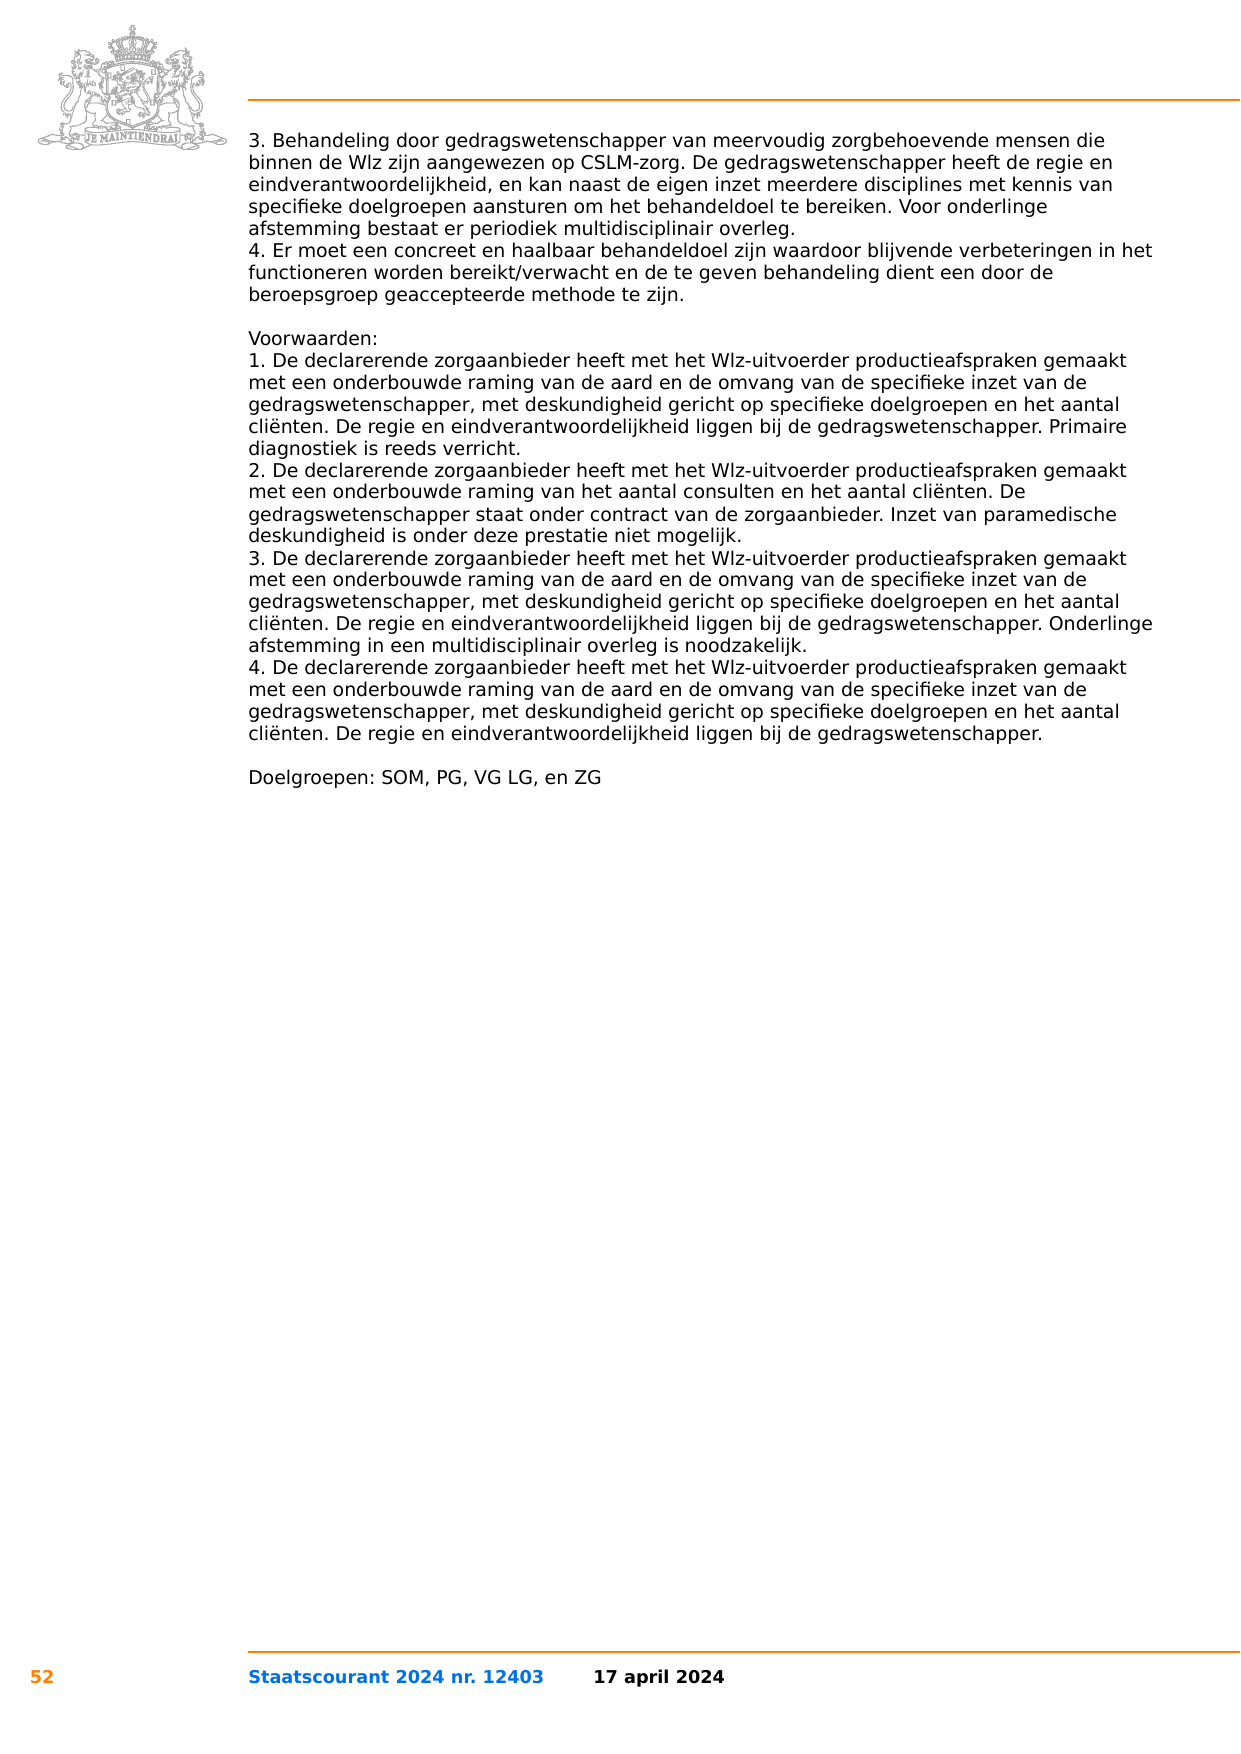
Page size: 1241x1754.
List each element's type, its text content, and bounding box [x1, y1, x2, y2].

picture [38, 25, 227, 150]
text 1. De declarerende zorgaanbieder heeft met het Wlz-uitvoerder productieafspraken gemaakt met een onderbouwde raming van de aard en de omvang van de specifieke inzet van de gedragswetenschapper, met deskundigheid gericht op specifieke doelgroepen en het aantal cliënten. De regie en eindverantwoordelijkheid liggen bij de gedragswetenschapper. Primaire diagnostiek is reeds verricht. [248, 349, 1163, 459]
text 2. De declarerende zorgaanbieder heeft met het Wlz-uitvoerder productieafspraken gemaakt met een onderbouwde raming van het aantal consulten en het aantal cliënten. De gedragswetenschapper staat onder contract van de zorgaanbieder. Inzet van paramedische deskundigheid is onder deze prestatie niet mogelijk. [248, 459, 1163, 547]
text Voorwaarden: [248, 328, 1163, 349]
text 4. De declarerende zorgaanbieder heeft met het Wlz-uitvoerder productieafspraken gemaakt met een onderbouwde raming van de aard en de omvang van de specifieke inzet van de gedragswetenschapper, met deskundigheid gericht op specifieke doelgroepen en het aantal cliënten. De regie en eindverantwoordelijkheid liggen bij de gedragswetenschapper. [248, 657, 1163, 745]
text 3. Behandeling door gedragswetenschapper van meervoudig zorgbehoevende mensen die binnen de Wlz zijn aangewezen op CSLM-zorg. De gedragswetenschapper heeft de regie en eindverantwoordelijkheid, en kan naast de eigen inzet meerdere disciplines met kennis van specifieke doelgroepen aansturen om het behandeldoel te bereiken. Voor onderlinge afstemming bestaat er periodiek multidisciplinair overleg. [248, 130, 1163, 240]
text 4. Er moet een concreet en haalbaar behandeldoel zijn waardoor blijvende verbeteringen in het functioneren worden bereikt/verwacht en de te geven behandeling dient een door de beroepsgroep geaccepteerde methode te zijn. [248, 240, 1163, 306]
text 3. De declarerende zorgaanbieder heeft met het Wlz-uitvoerder productieafspraken gemaakt met een onderbouwde raming van de aard en de omvang van de specifieke inzet van de gedragswetenschapper, met deskundigheid gericht op specifieke doelgroepen en het aantal cliënten. De regie en eindverantwoordelijkheid liggen bij de gedragswetenschapper. Onderlinge afstemming in een multidisciplinair overleg is noodzakelijk. [248, 547, 1163, 657]
text Doelgroepen: SOM, PG, VG LG, en ZG [248, 767, 1163, 789]
